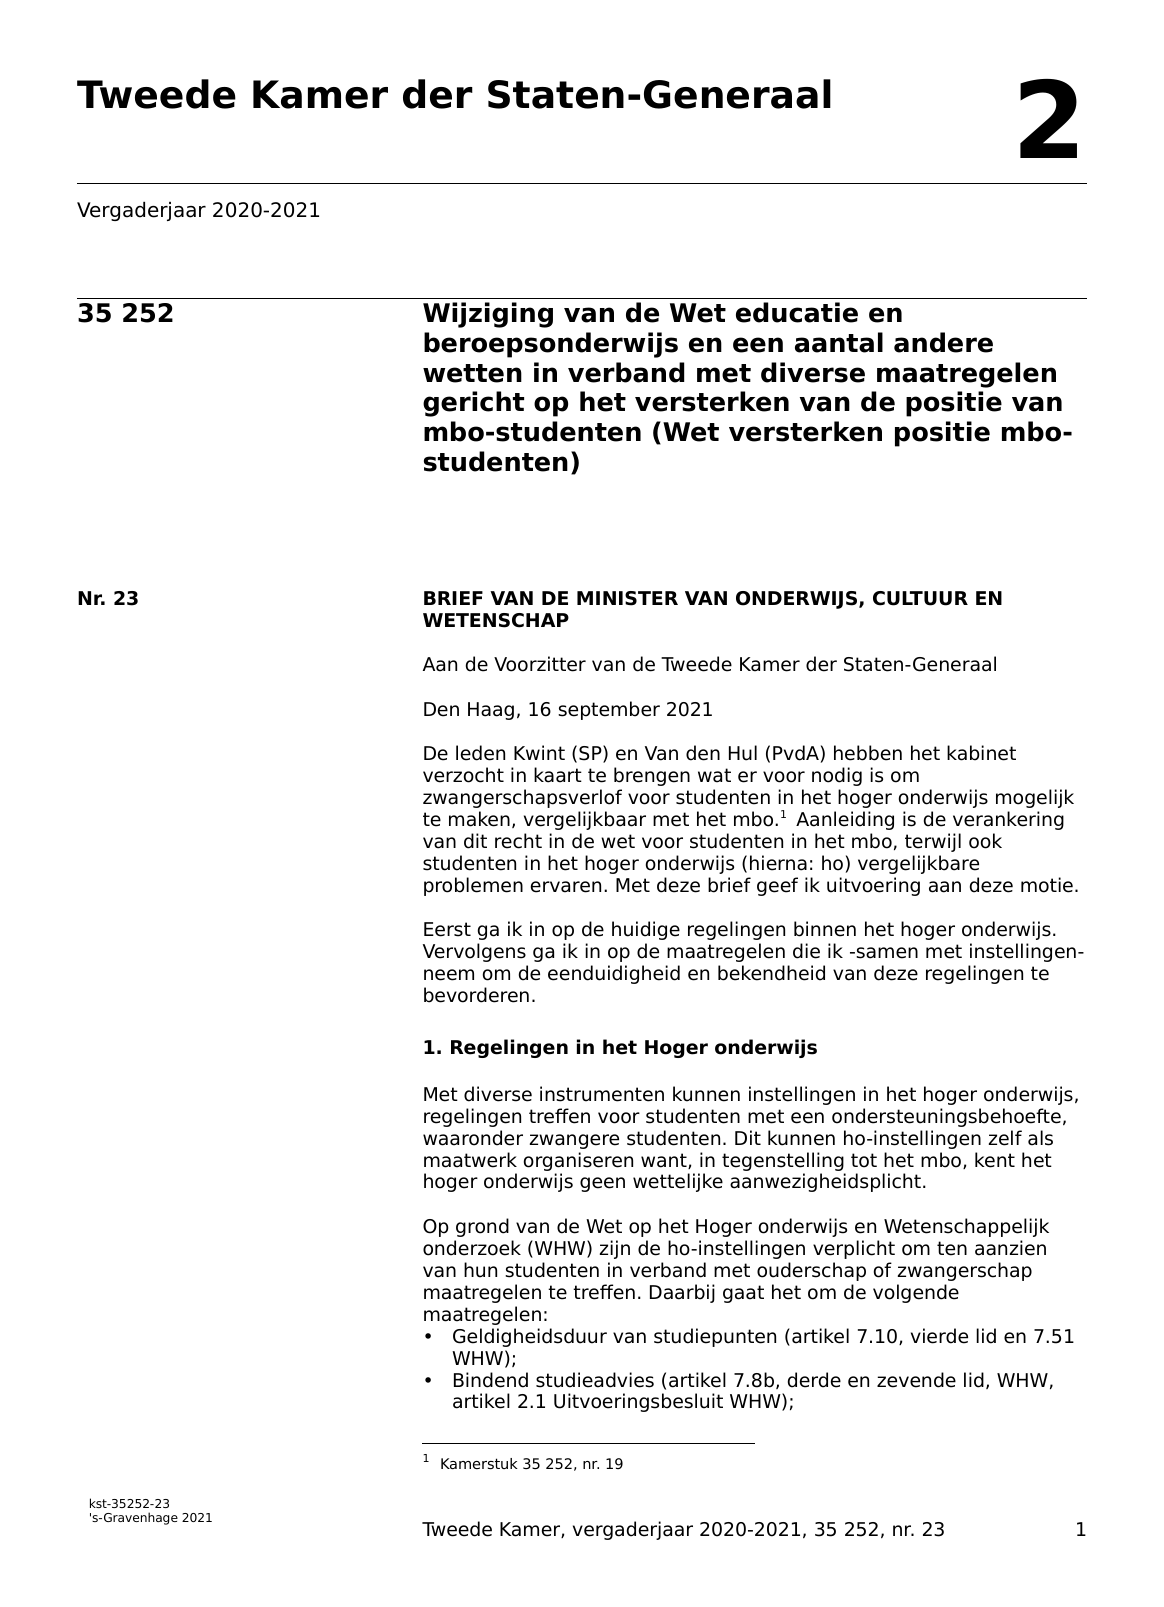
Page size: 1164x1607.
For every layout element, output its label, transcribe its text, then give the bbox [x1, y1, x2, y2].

text kst-35252-23 [88, 1497, 323, 1511]
subtitle 35 252 Wijziging van de Wet educatie en beroepsonderwijs en een aantal andere wetten in verband met diverse maatregelen gericht op het versterken van de positie van mbo-studenten (Wet versterken positie mbo-studenten) [77, 299, 1087, 477]
text Den Haag, 16 september 2021 [422, 698, 1087, 720]
subtitle Nr. 23 BRIEF VAN DE MINISTER VAN ONDERWIJS, CULTUUR EN WETENSCHAP [77, 588, 1087, 632]
table_header 2 [886, 59, 1087, 183]
text Aan de Voorzitter van de Tweede Kamer der Staten-Generaal [422, 654, 1087, 676]
table_cell Vergaderjaar 2020-2021 [77, 184, 1087, 298]
text • Bindend studieadvies (artikel 7.8b, derde en zevende lid, WHW, artikel 2.1 Uitvoeringsbesluit WHW); [422, 1369, 1087, 1413]
text • Geldigheidsduur van studiepunten (artikel 7.10, vierde lid en 7.51 WHW); [422, 1326, 1087, 1369]
text Kamerstuk 35 252, nr. 19 [422, 1452, 1087, 1474]
text Eerst ga ik in op de huidige regelingen binnen het hoger onderwijs. Vervolgens ga ik in op de maatregelen die ik -samen met instellingen- neem om de eenduidigheid en bekendheid van deze regelingen te bevorderen. [422, 919, 1087, 1007]
text 's-Gravenhage 2021 [88, 1511, 323, 1525]
table_header Tweede Kamer der Staten-Generaal [77, 59, 886, 183]
text De leden Kwint (SP) en Van den Hul (PvdA) hebben het kabinet verzocht in kaart te brengen wat er voor nodig is om zwangerschapsverlof voor studenten in het hoger onderwijs mogelijk te maken, vergelijkbaar met het mbo. Aanleiding is de verankering van dit recht in de wet voor studenten in het mbo, terwijl ook studenten in het hoger onderwijs (hierna: ho) vergelijkbare problemen ervaren. Met deze brief geef ik uitvoering aan deze motie. [422, 743, 1087, 896]
subtitle 1. Regelingen in het Hoger onderwijs [422, 1037, 1087, 1058]
text Op grond van de Wet op het Hoger onderwijs en Wetenschappelijk onderzoek (WHW) zijn de ho-instellingen verplicht om ten aanzien van hun studenten in verband met ouderschap of zwangerschap maatregelen te treffen. Daarbij gaat het om de volgende maatregelen: [422, 1216, 1087, 1326]
text Met diverse instrumenten kunnen instellingen in het hoger onderwijs, regelingen treffen voor studenten met een ondersteuningsbehoefte, waaronder zwangere studenten. Dit kunnen ho-instellingen zelf als maatwerk organiseren want, in tegenstelling tot het mbo, kent het hoger onderwijs geen wettelijke aanwezigheidsplicht. [422, 1083, 1087, 1193]
